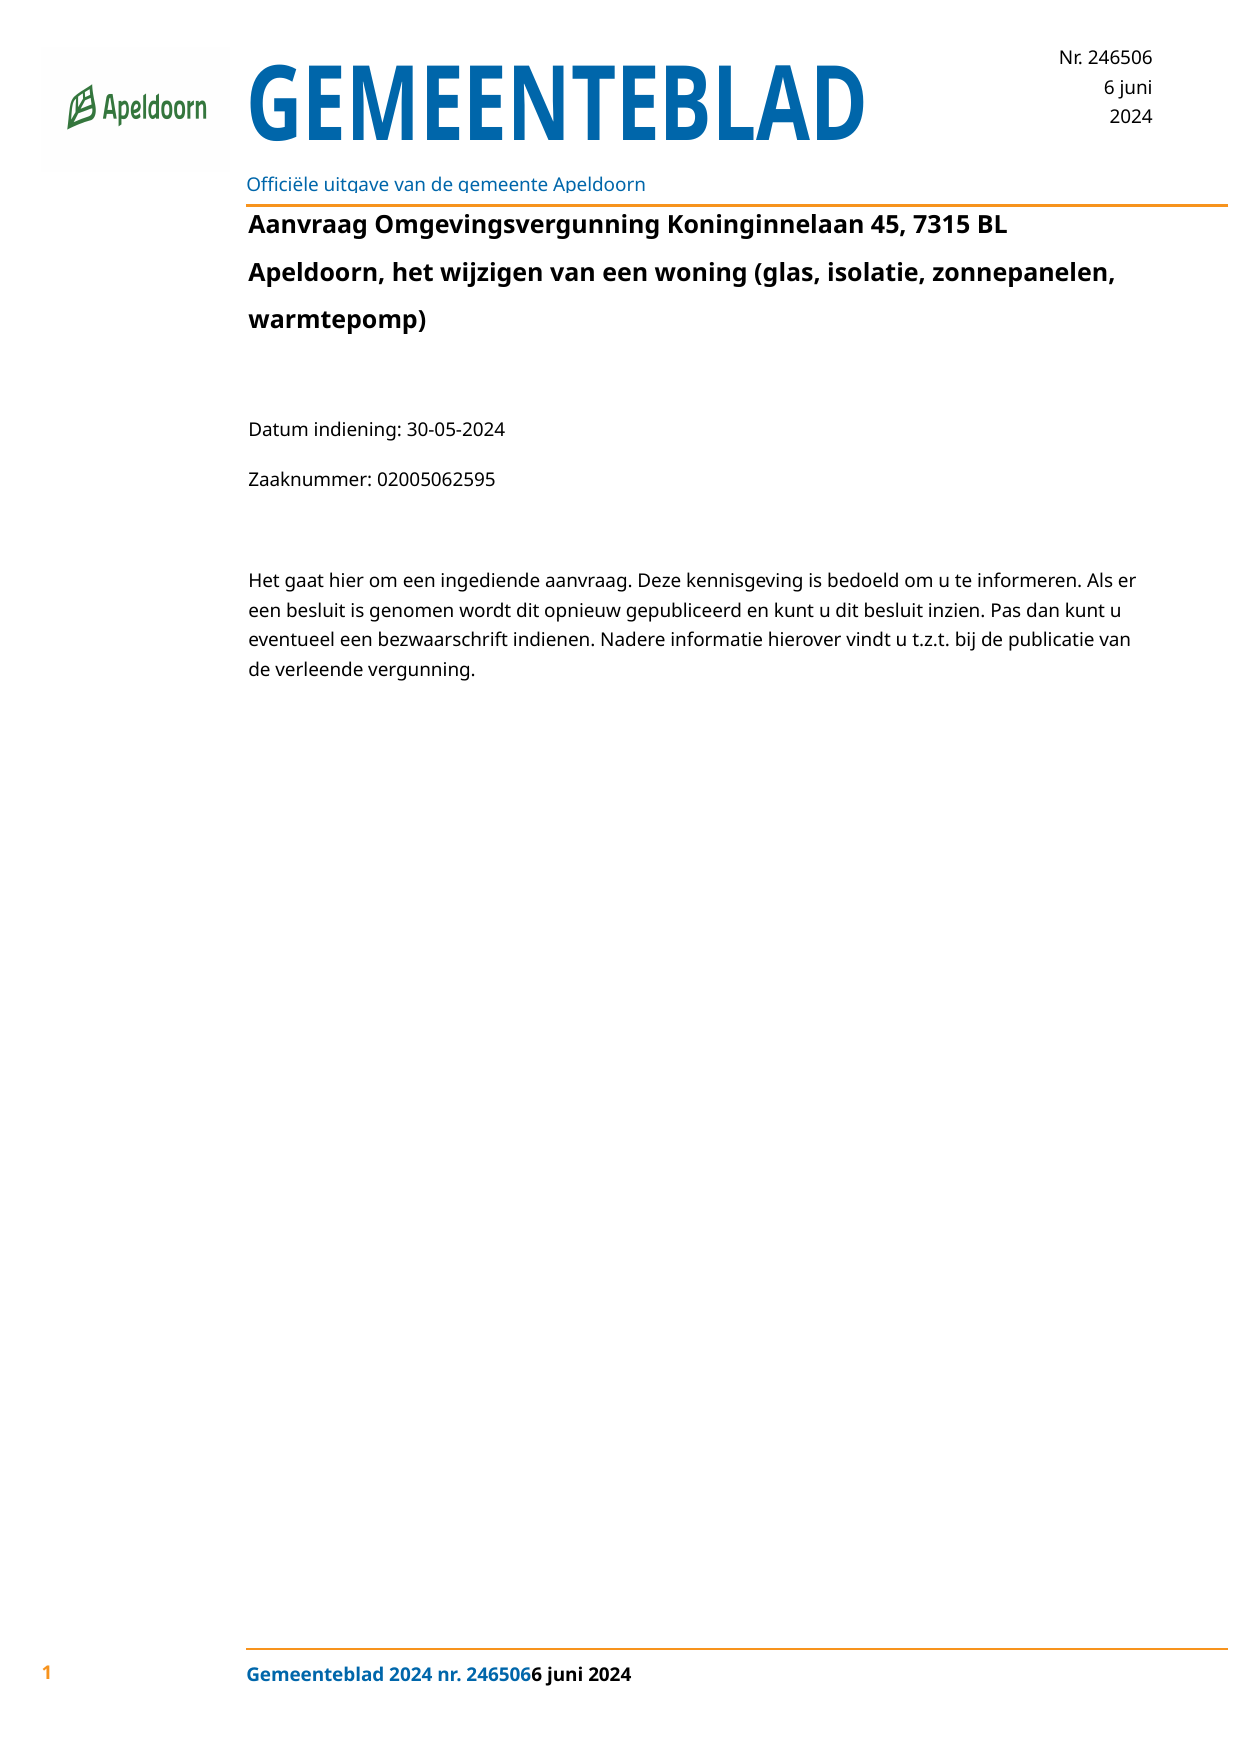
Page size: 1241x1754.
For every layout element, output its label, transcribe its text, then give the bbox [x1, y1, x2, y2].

text Datum indiening: 30-05-2024 [248, 416, 1152, 442]
text Zaaknummer: 02005062595 [248, 466, 1152, 492]
text Het gaat hier om een ingediende aanvraag. Deze kennisgeving is bedoeld om u te informeren. Als er een besluit is genomen wordt dit opnieuw gepubliceerd en kunt u dit besluit inzien. Pas dan kunt u eventueel een bezwaarschrift indienen. Nadere informatie hierover vindt u t.z.t. bij de publicatie van de verleende vergunning. [248, 567, 1152, 682]
text Aanvraag Omgevingsvergunning Koninginnelaan 45, 7315 BL Apeldoorn, het wijzigen van een woning (glas, isolatie, zonnepanelen, warmtepomp) [248, 207, 1152, 336]
picture [41, 47, 231, 172]
